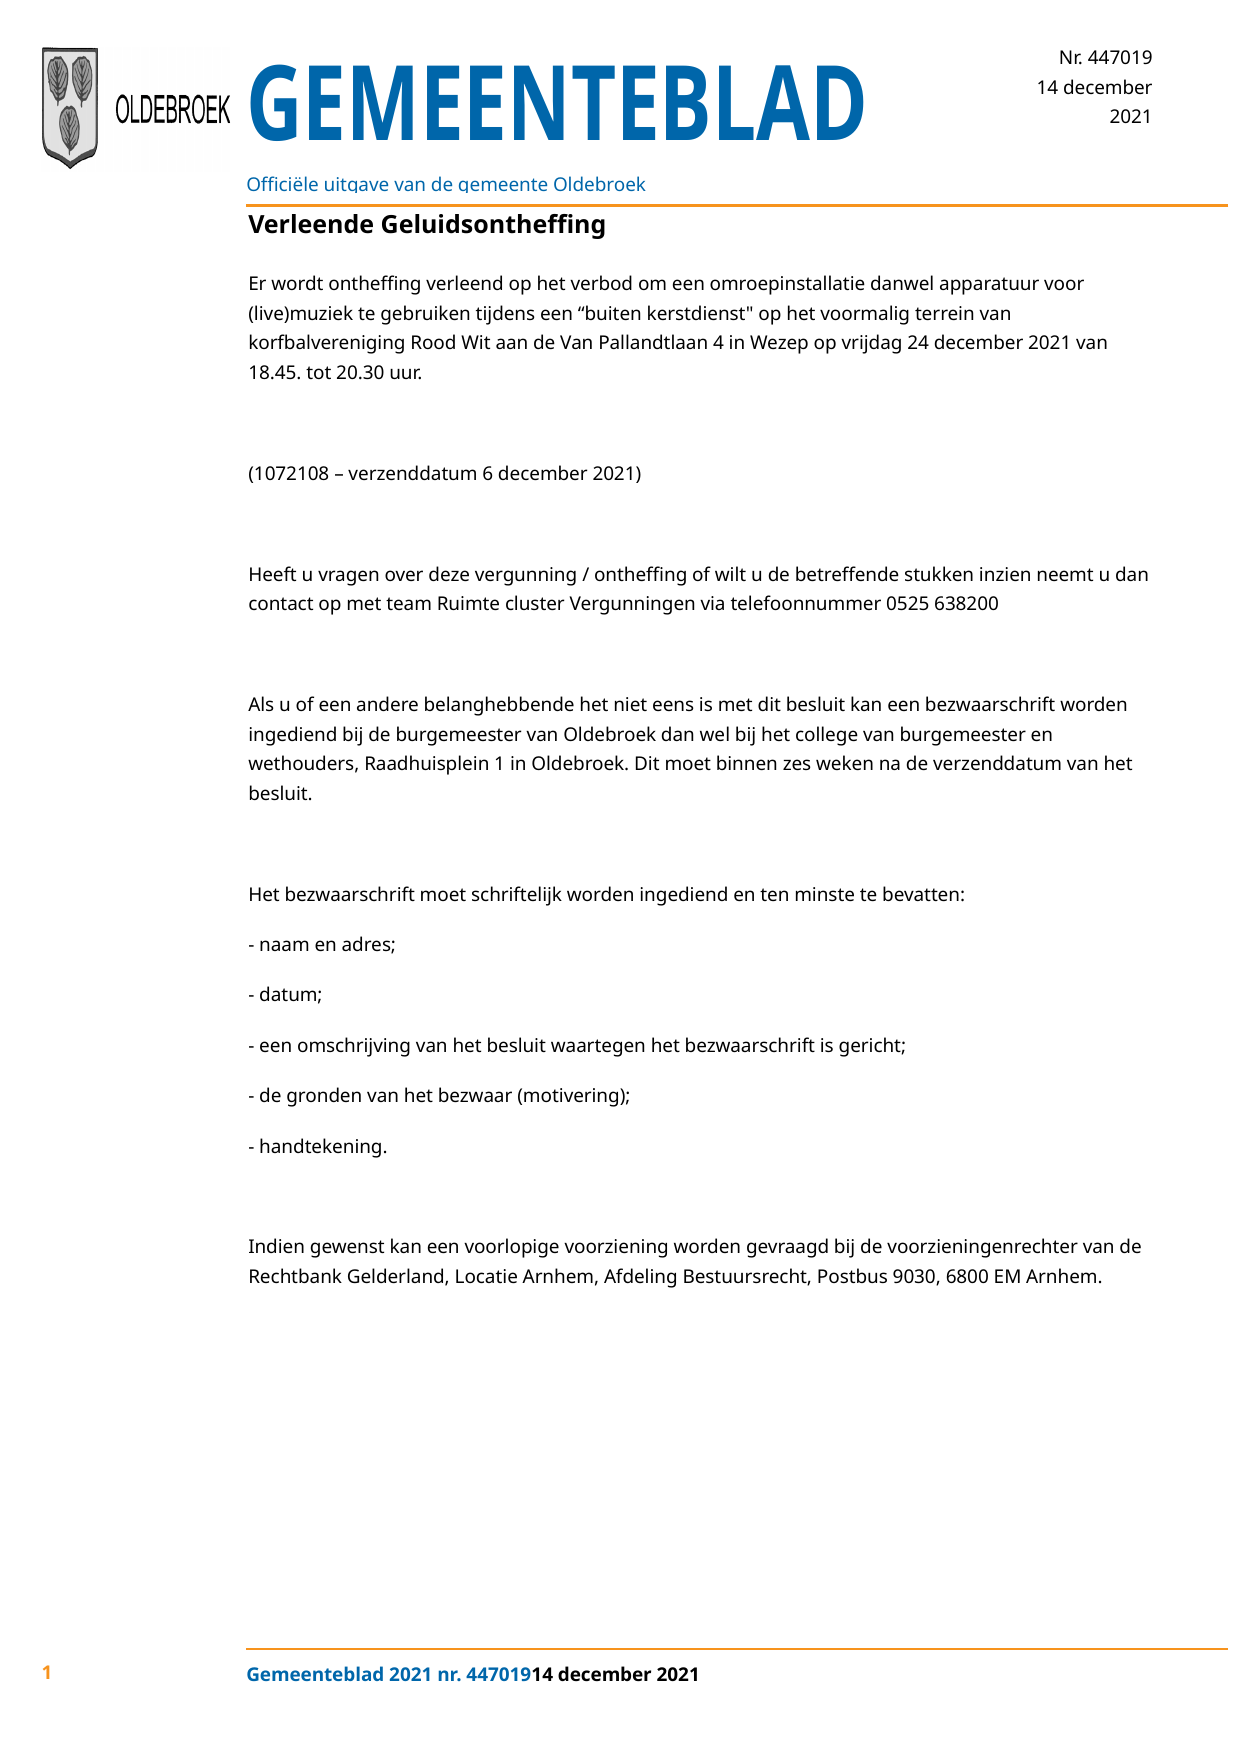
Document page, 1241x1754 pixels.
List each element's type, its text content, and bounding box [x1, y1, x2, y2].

text Indien gewenst kan een voorlopige voorziening worden gevraagd bij de voorzieningenrechter van de Rechtbank Gelderland, Locatie Arnhem, Afdeling Bestuursrecht, Postbus 9030, 6800 EM Arnhem. [248, 1234, 1152, 1289]
text - naam en adres; [248, 931, 1152, 957]
text (1072108 – verzenddatum 6 december 2021) [248, 460, 1152, 486]
text - datum; [248, 982, 1152, 1007]
text Verleende Geluidsontheffing [248, 207, 1152, 241]
text Heeft u vragen over deze vergunning / ontheffing of wilt u de betreffende stukken inzien neemt u dan contact op met team Ruimte cluster Vergunningen via telefoonnummer 0525 638200 [248, 561, 1152, 616]
text - een omschrijving van het besluit waartegen het bezwaarschrift is gericht; [248, 1032, 1152, 1058]
picture [41, 47, 231, 172]
text Het bezwaarschrift moet schriftelijk worden ingediend en ten minste te bevatten: [248, 881, 1152, 906]
text Er wordt ontheffing verleend op het verbod om een omroepinstallatie danwel apparatuur voor (live)muziek te gebruiken tijdens een “buiten kerstdienst" op het voormalig terrein van korfbalvereniging Rood Wit aan de Van Pallandtlaan 4 in Wezep op vrijdag 24 december 2021 van 18.45. tot 20.30 uur. [248, 270, 1152, 385]
text Als u of een andere belanghebbende het niet eens is met dit besluit kan een bezwaarschrift worden ingediend bij de burgemeester van Oldebroek dan wel bij het college van burgemeester en wethouders, Raadhuisplein 1 in Oldebroek. Dit moet binnen zes weken na de verzenddatum van het besluit. [248, 691, 1152, 806]
text - handtekening. [248, 1133, 1152, 1158]
text - de gronden van het bezwaar (motivering); [248, 1082, 1152, 1108]
